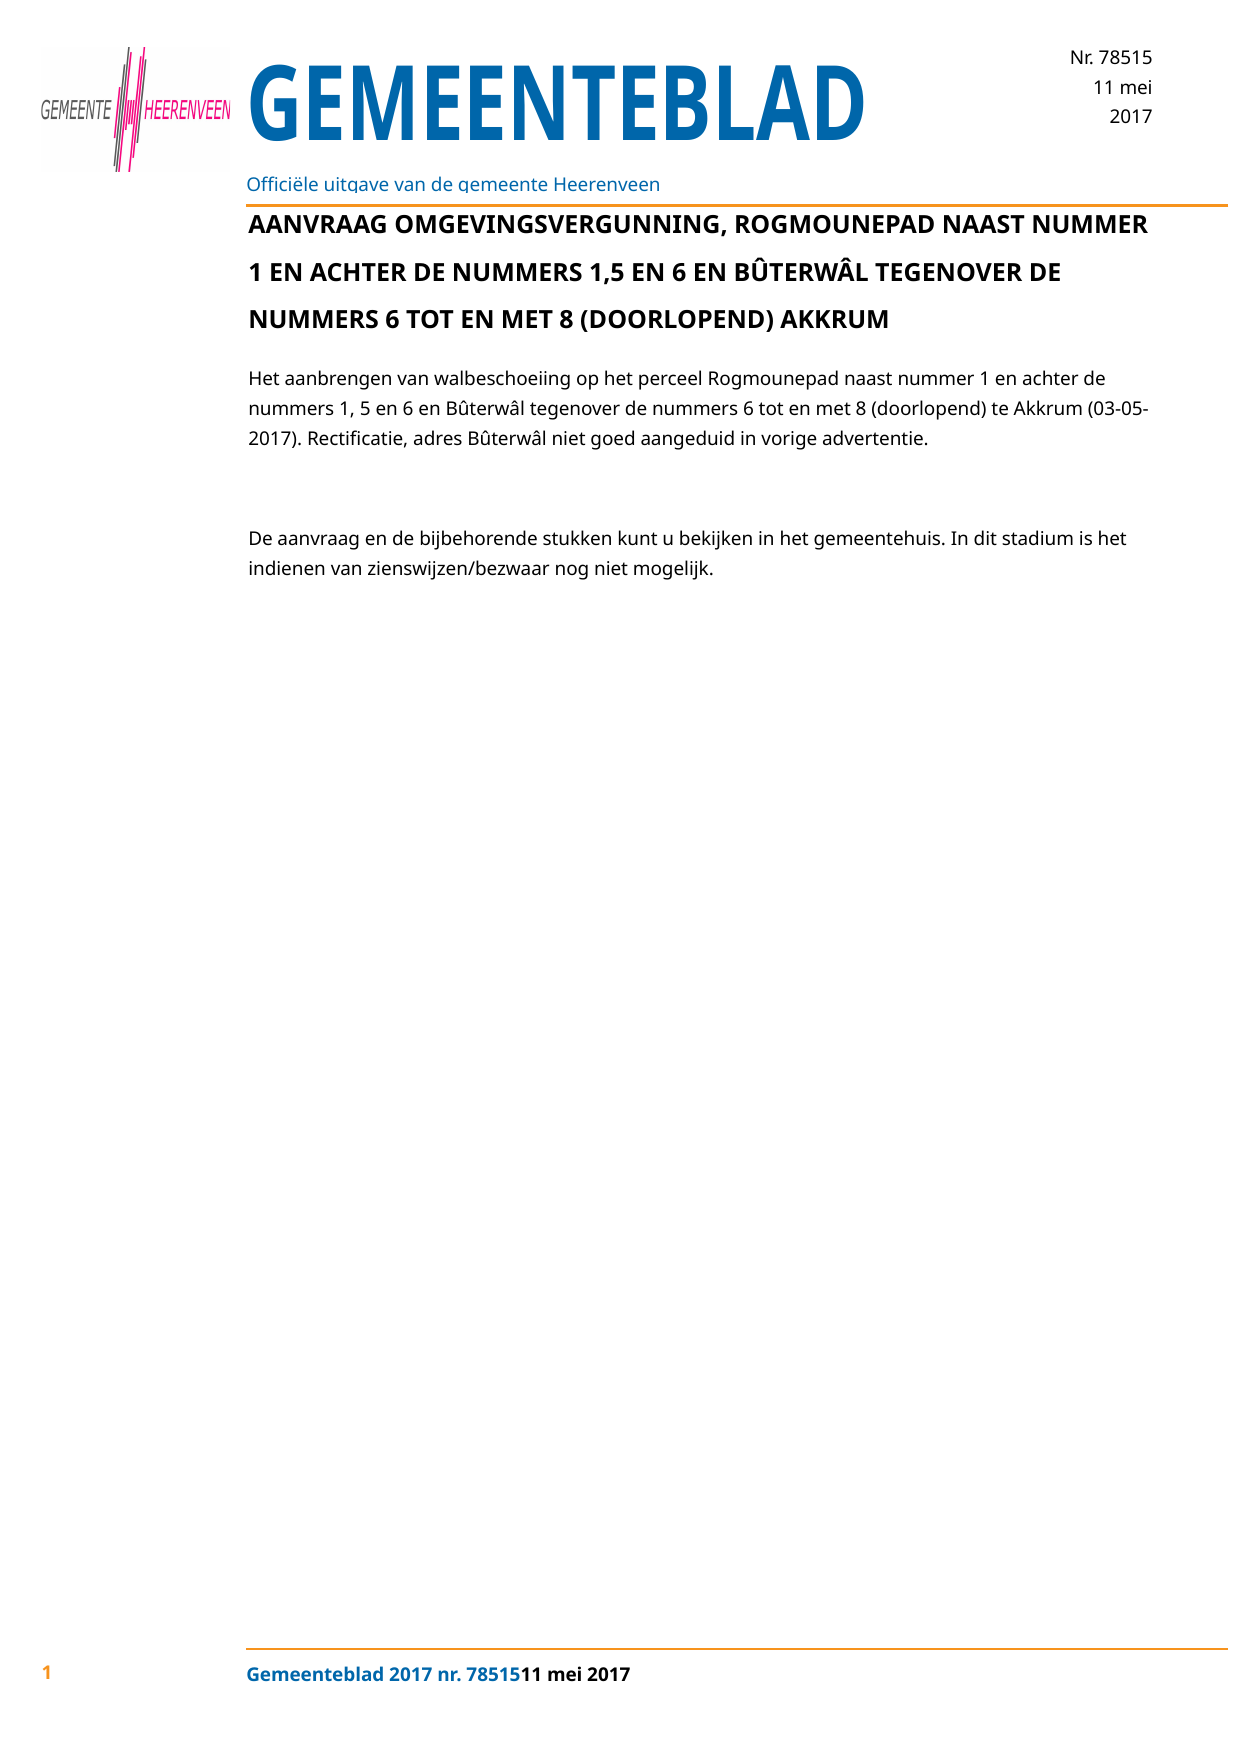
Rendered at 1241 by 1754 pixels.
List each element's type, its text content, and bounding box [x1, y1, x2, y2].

text Het aanbrengen van walbeschoeiing op het perceel Rogmounepad naast nummer 1 en achter de nummers 1, 5 en 6 en Bûterwâl tegenover de nummers 6 tot en met 8 (doorlopend) te Akkrum (03-05-2017). Rectificatie, adres Bûterwâl niet goed aangeduid in vorige advertentie. [248, 366, 1152, 450]
text AANVRAAG OMGEVINGSVERGUNNING, ROGMOUNEPAD NAAST NUMMER 1 EN ACHTER DE NUMMERS 1,5 EN 6 EN BÛTERWÂL TEGENOVER DE NUMMERS 6 TOT EN MET 8 (DOORLOPEND) AKKRUM [248, 207, 1152, 336]
text De aanvraag en de bijbehorende stukken kunt u bekijken in het gemeentehuis. In dit stadium is het indienen van zienswijzen/bezwaar nog niet mogelijk. [248, 526, 1152, 581]
picture [41, 47, 231, 172]
